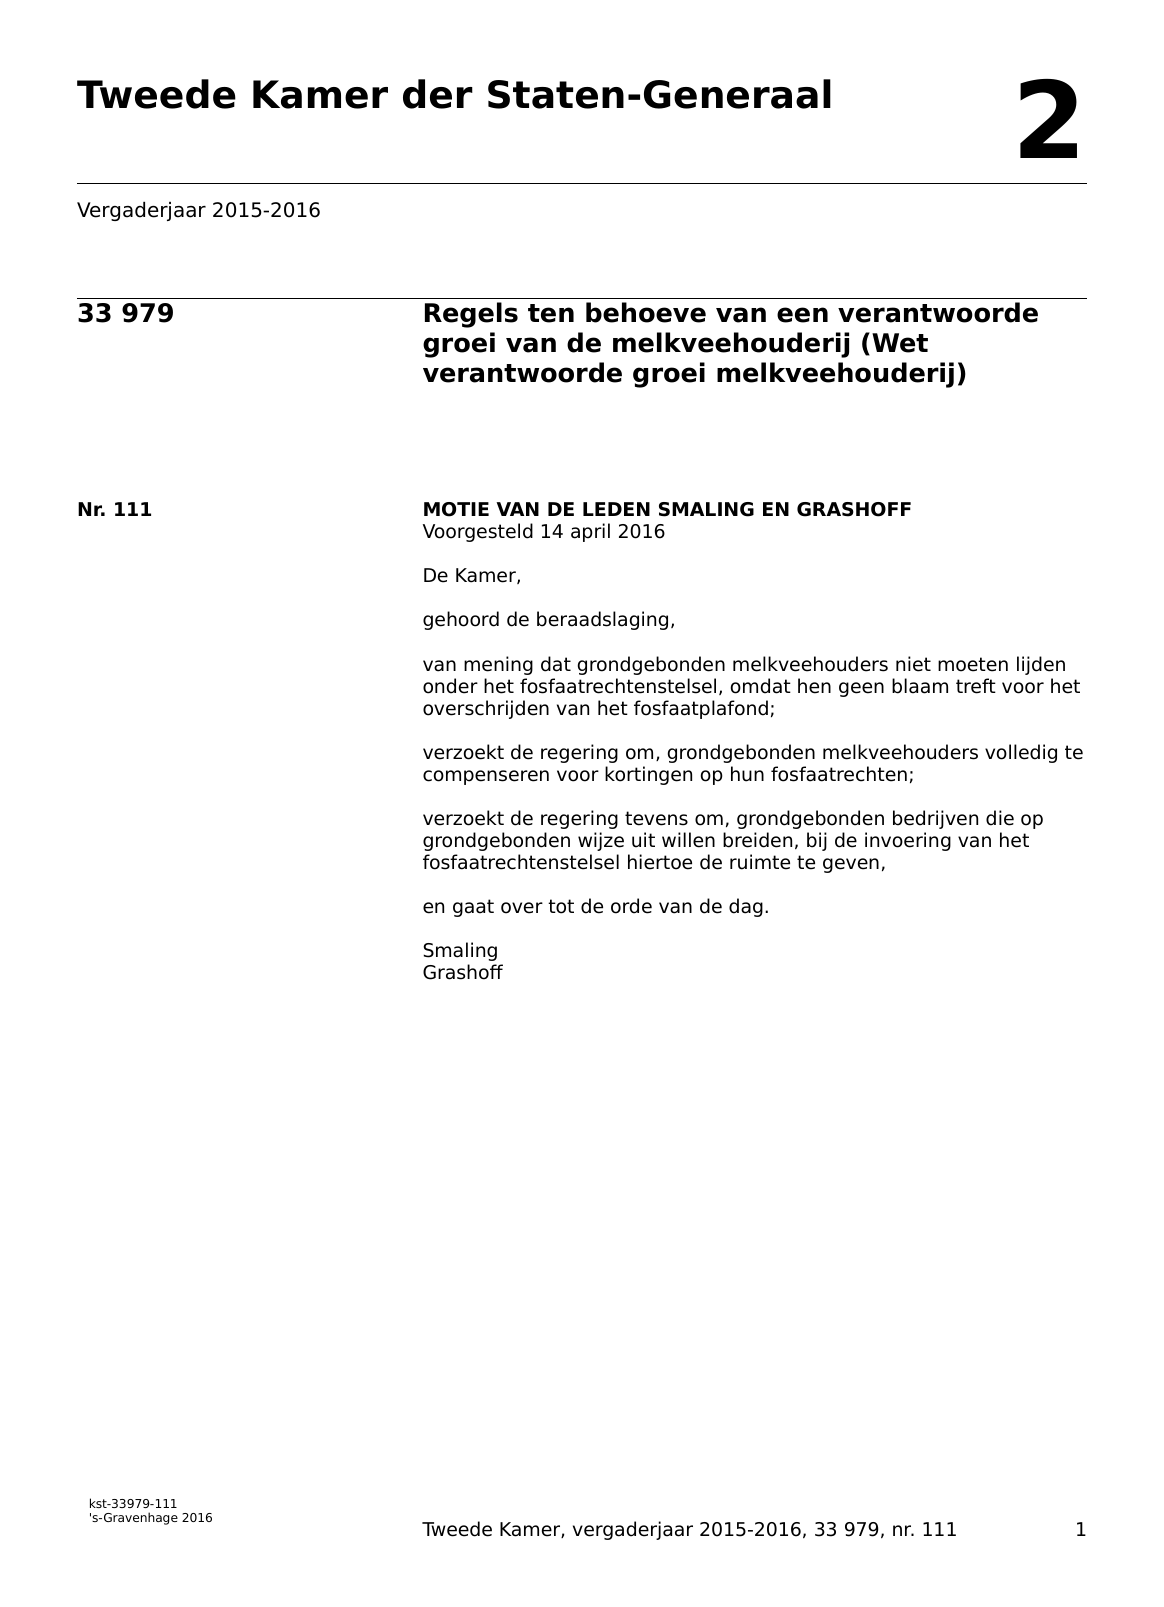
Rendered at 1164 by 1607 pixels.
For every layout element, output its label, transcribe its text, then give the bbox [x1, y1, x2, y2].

text Voorgesteld 14 april 2016 [422, 521, 1087, 543]
subtitle Nr. 111 MOTIE VAN DE LEDEN SMALING EN GRASHOFF [77, 499, 1087, 521]
table_cell Vergaderjaar 2015-2016 [77, 184, 1087, 298]
text De Kamer, [422, 565, 1087, 587]
text en gaat over tot de orde van de dag. [422, 896, 1087, 918]
text Smaling [422, 940, 1087, 962]
text gehoord de beraadslaging, [422, 609, 1087, 631]
table_header 2 [886, 59, 1087, 183]
table_header Tweede Kamer der Staten-Generaal [77, 59, 886, 183]
text Grashoff [422, 962, 1087, 984]
text verzoekt de regering om, grondgebonden melkveehouders volledig te compenseren voor kortingen op hun fosfaatrechten; [422, 742, 1087, 786]
text 's-Gravenhage 2016 [88, 1511, 323, 1525]
text kst-33979-111 [88, 1497, 323, 1511]
subtitle 33 979 Regels ten behoeve van een verantwoorde groei van de melkveehouderij (Wet verantwoorde groei melkveehouderij) [77, 299, 1087, 388]
text verzoekt de regering tevens om, grondgebonden bedrijven die op grondgebonden wijze uit willen breiden, bij de invoering van het fosfaatrechtenstelsel hiertoe de ruimte te geven, [422, 808, 1087, 874]
text van mening dat grondgebonden melkveehouders niet moeten lijden onder het fosfaatrechtenstelsel, omdat hen geen blaam treft voor het overschrijden van het fosfaatplafond; [422, 653, 1087, 719]
